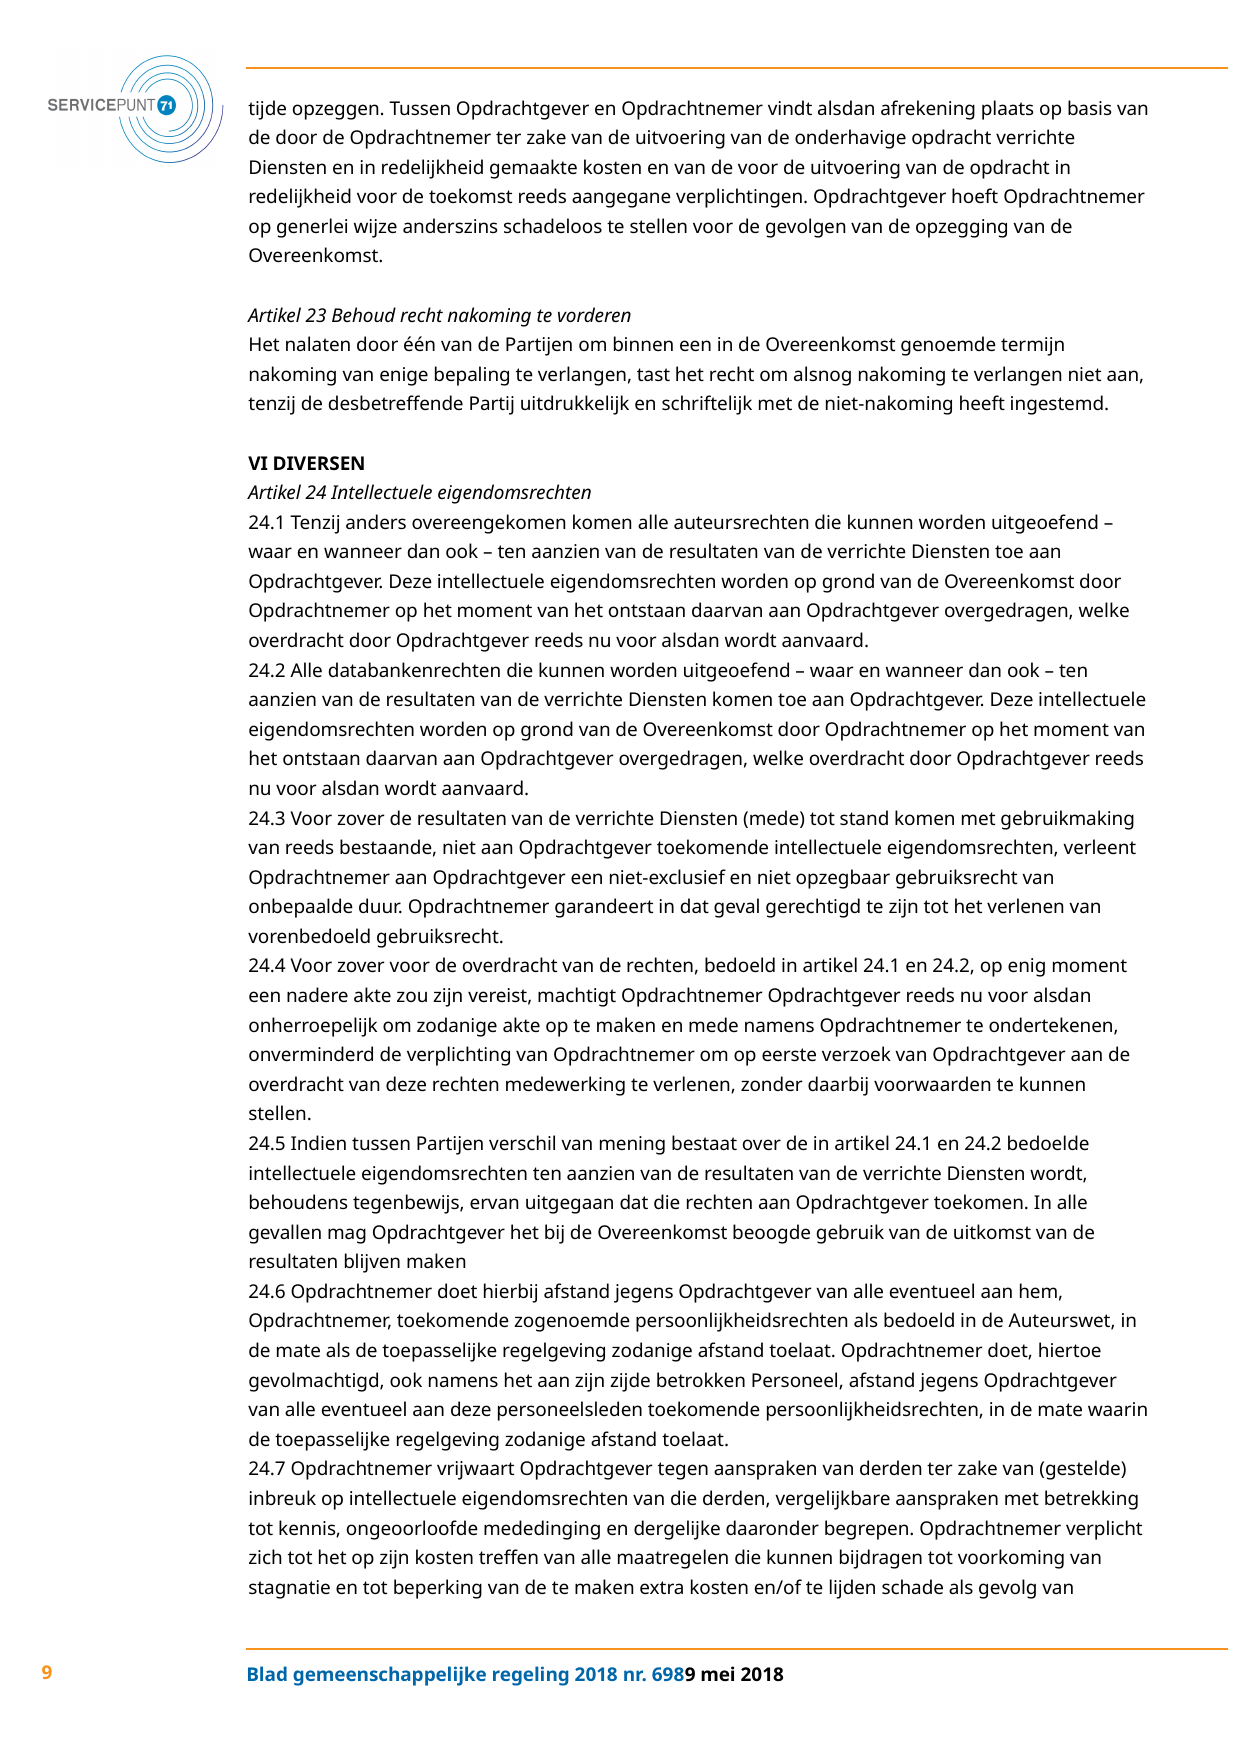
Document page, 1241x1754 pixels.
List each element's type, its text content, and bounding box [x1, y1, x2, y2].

text 24.5 Indien tussen Partijen verschil van mening bestaat over de in artikel 24.1 en 24.2 bedoelde intellectuele eigendomsrechten ten aanzien van de resultaten van de verrichte Diensten wordt, behoudens tegenbewijs, ervan uitgegaan dat die rechten aan Opdrachtgever toekomen. In alle gevallen mag Opdrachtgever het bij de Overeenkomst beoogde gebruik van de uitkomst van de resultaten blijven maken [248, 1130, 1152, 1274]
text 24.2 Alle databankenrechten die kunnen worden uitgeoefend – waar en wanneer dan ook – ten aanzien van de resultaten van de verrichte Diensten komen toe aan Opdrachtgever. Deze intellectuele eigendomsrechten worden op grond van de Overeenkomst door Opdrachtnemer op het moment van het ontstaan daarvan aan Opdrachtgever overgedragen, welke overdracht door Opdrachtgever reeds nu voor alsdan wordt aanvaard. [248, 657, 1152, 801]
text Artikel 24 Intellectuele eigendomsrechten [248, 479, 1152, 505]
text tijde opzeggen. Tussen Opdrachtgever en Opdrachtnemer vindt alsdan afrekening plaats op basis van de door de Opdrachtnemer ter zake van de uitvoering van de onderhavige opdracht verrichte Diensten en in redelijkheid gemaakte kosten en van de voor de uitvoering van de opdracht in redelijkheid voor de toekomst reeds aangegane verplichtingen. Opdrachtgever hoeft Opdrachtnemer op generlei wijze anderszins schadeloos te stellen voor de gevolgen van de opzegging van de Overeenkomst. [248, 95, 1152, 268]
picture [41, 47, 231, 172]
text 24.3 Voor zover de resultaten van de verrichte Diensten (mede) tot stand komen met gebruikmaking van reeds bestaande, niet aan Opdrachtgever toekomende intellectuele eigendomsrechten, verleent Opdrachtnemer aan Opdrachtgever een niet-exclusief en niet opzegbaar gebruiksrecht van onbepaalde duur. Opdrachtnemer garandeert in dat geval gerechtigd te zijn tot het verlenen van vorenbedoeld gebruiksrecht. [248, 805, 1152, 949]
text Het nalaten door één van de Partijen om binnen een in de Overeenkomst genoemde termijn nakoming van enige bepaling te verlangen, tast het recht om alsnog nakoming te verlangen niet aan, tenzij de desbetreffende Partij uitdrukkelijk en schriftelijk met de niet-nakoming heeft ingestemd. [248, 331, 1152, 416]
text 24.6 Opdrachtnemer doet hierbij afstand jegens Opdrachtgever van alle eventueel aan hem, Opdrachtnemer, toekomende zogenoemde persoonlijkheidsrechten als bedoeld in de Auteurswet, in de mate als de toepasselijke regelgeving zodanige afstand toelaat. Opdrachtnemer doet, hiertoe gevolmachtigd, ook namens het aan zijn zijde betrokken Personeel, afstand jegens Opdrachtgever van alle eventueel aan deze personeelsleden toekomende persoonlijkheidsrechten, in de mate waarin de toepasselijke regelgeving zodanige afstand toelaat. [248, 1278, 1152, 1452]
text 24.7 Opdrachtnemer vrijwaart Opdrachtgever tegen aanspraken van derden ter zake van (gestelde) inbreuk op intellectuele eigendomsrechten van die derden, vergelijkbare aanspraken met betrekking tot kennis, ongeoorloofde mededinging en dergelijke daaronder begrepen. Opdrachtnemer verplicht zich tot het op zijn kosten treffen van alle maatregelen die kunnen bijdragen tot voorkoming van stagnatie en tot beperking van de te maken extra kosten en/of te lijden schade als gevolg van [248, 1456, 1152, 1600]
text 24.4 Voor zover voor de overdracht van de rechten, bedoeld in artikel 24.1 en 24.2, op enig moment een nadere akte zou zijn vereist, machtigt Opdrachtnemer Opdrachtgever reeds nu voor alsdan onherroepelijk om zodanige akte op te maken en mede namens Opdrachtnemer te ondertekenen, onverminderd de verplichting van Opdrachtnemer om op eerste verzoek van Opdrachtgever aan de overdracht van deze rechten medewerking te verlenen, zonder daarbij voorwaarden te kunnen stellen. [248, 953, 1152, 1126]
text Artikel 23 Behoud recht nakoming te vorderen [248, 302, 1152, 328]
text 24.1 Tenzij anders overeengekomen komen alle auteursrechten die kunnen worden uitgeoefend – waar en wanneer dan ook – ten aanzien van de resultaten van de verrichte Diensten toe aan Opdrachtgever. Deze intellectuele eigendomsrechten worden op grond van de Overeenkomst door Opdrachtnemer op het moment van het ontstaan daarvan aan Opdrachtgever overgedragen, welke overdracht door Opdrachtgever reeds nu voor alsdan wordt aanvaard. [248, 509, 1152, 653]
text VI DIVERSEN [248, 450, 1152, 476]
